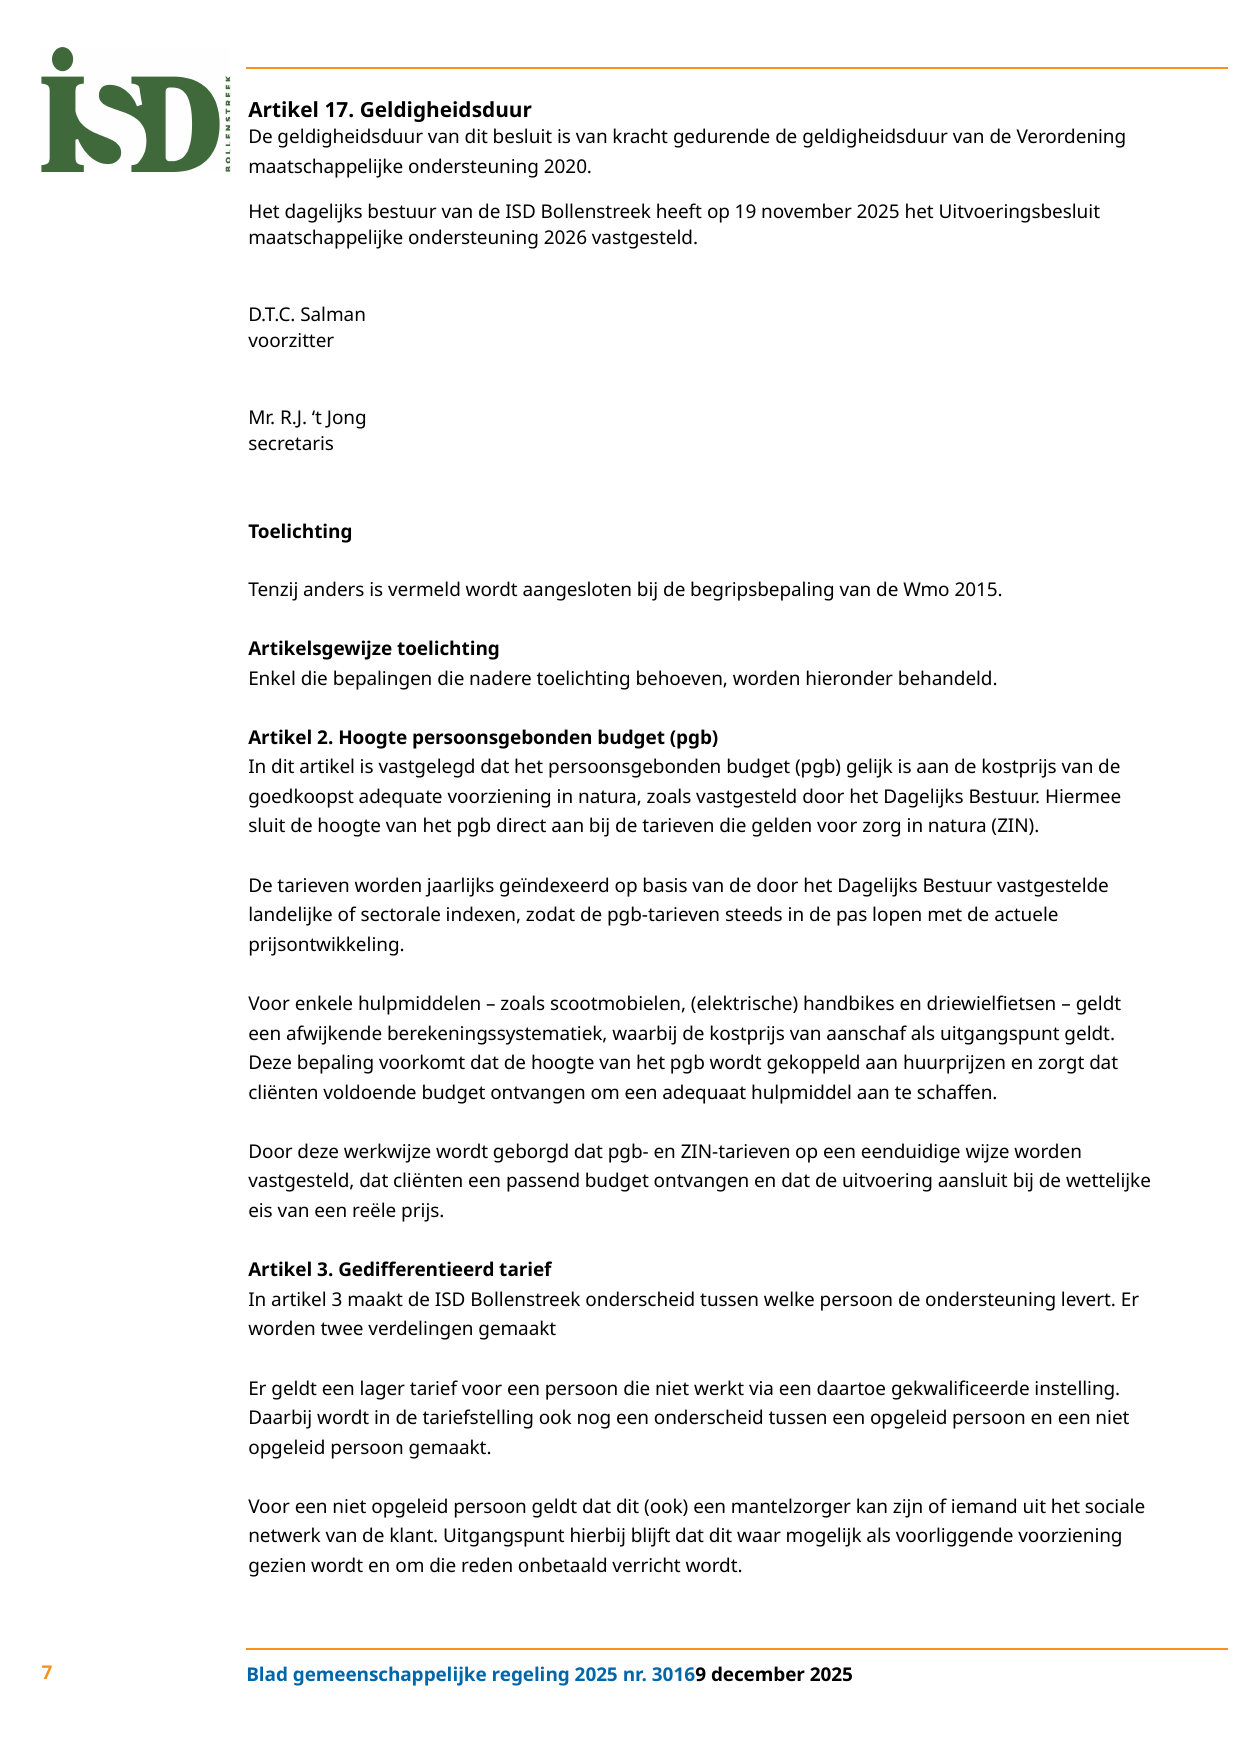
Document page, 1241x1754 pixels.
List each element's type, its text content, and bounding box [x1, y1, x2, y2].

text Mr. R.J. ‘t Jong [248, 404, 1152, 430]
text Artikel 3. Gedifferentieerd tarief [248, 1256, 1152, 1282]
text Artikel 2. Hoogte persoonsgebonden budget (pgb) [248, 724, 1152, 750]
text Toelichting [248, 507, 1152, 547]
picture [41, 47, 231, 172]
text Tenzij anders is vermeld wordt aangesloten bij de begripsbepaling van de Wmo 2015. [248, 576, 1152, 602]
text voorzitter [248, 327, 1152, 353]
text In dit artikel is vastgelegd dat het persoonsgebonden budget (pgb) gelijk is aan de kostprijs van de goedkoopst adequate voorziening in natura, zoals vastgesteld door het Dagelijks Bestuur. Hiermee sluit de hoogte van het pgb direct aan bij de tarieven die gelden voor zorg in natura (ZIN). [248, 753, 1152, 838]
text De tarieven worden jaarlijks geïndexeerd op basis van de door het Dagelijks Bestuur vastgestelde landelijke of sectorale indexen, zodat de pgb-tarieven steeds in de pas lopen met de actuele prijsontwikkeling. [248, 872, 1152, 957]
text secretaris [248, 430, 1152, 456]
text Artikelsgewijze toelichting [248, 635, 1152, 661]
text Het dagelijks bestuur van de ISD Bollenstreek heeft op 19 november 2025 het Uitvoeringsbesluit maatschappelijke ondersteuning 2026 vastgesteld. [248, 198, 1152, 250]
text Artikel 17. Geldigheidsduur [248, 95, 1152, 123]
text Enkel die bepalingen die nadere toelichting behoeven, worden hieronder behandeld. [248, 665, 1152, 691]
text De geldigheidsduur van dit besluit is van kracht gedurende de geldigheidsduur van de Verordening maatschappelijke ondersteuning 2020. [248, 123, 1152, 178]
text Voor een niet opgeleid persoon geldt dat dit (ook) een mantelzorger kan zijn of iemand uit het sociale netwerk van de klant. Uitgangspunt hierbij blijft dat dit waar mogelijk als voorliggende voorziening gezien wordt en om die reden onbetaald verricht wordt. [248, 1493, 1152, 1578]
text In artikel 3 maakt de ISD Bollenstreek onderscheid tussen welke persoon de ondersteuning levert. Er worden twee verdelingen gemaakt [248, 1286, 1152, 1341]
text Er geldt een lager tarief voor een persoon die niet werkt via een daartoe gekwalificeerde instelling. Daarbij wordt in de tariefstelling ook nog een onderscheid tussen een opgeleid persoon en een niet opgeleid persoon gemaakt. [248, 1375, 1152, 1460]
text Door deze werkwijze wordt geborgd dat pgb- en ZIN-tarieven op een eenduidige wijze worden vastgesteld, dat cliënten een passend budget ontvangen en dat de uitvoering aansluit bij de wettelijke eis van een reële prijs. [248, 1138, 1152, 1223]
text D.T.C. Salman [248, 301, 1152, 327]
text Voor enkele hulpmiddelen – zoals scootmobielen, (elektrische) handbikes en driewielfietsen – geldt een afwijkende berekeningssystematiek, waarbij de kostprijs van aanschaf als uitgangspunt geldt. Deze bepaling voorkomt dat de hoogte van het pgb wordt gekoppeld aan huurprijzen en zorgt dat cliënten voldoende budget ontvangen om een adequaat hulpmiddel aan te schaffen. [248, 990, 1152, 1105]
